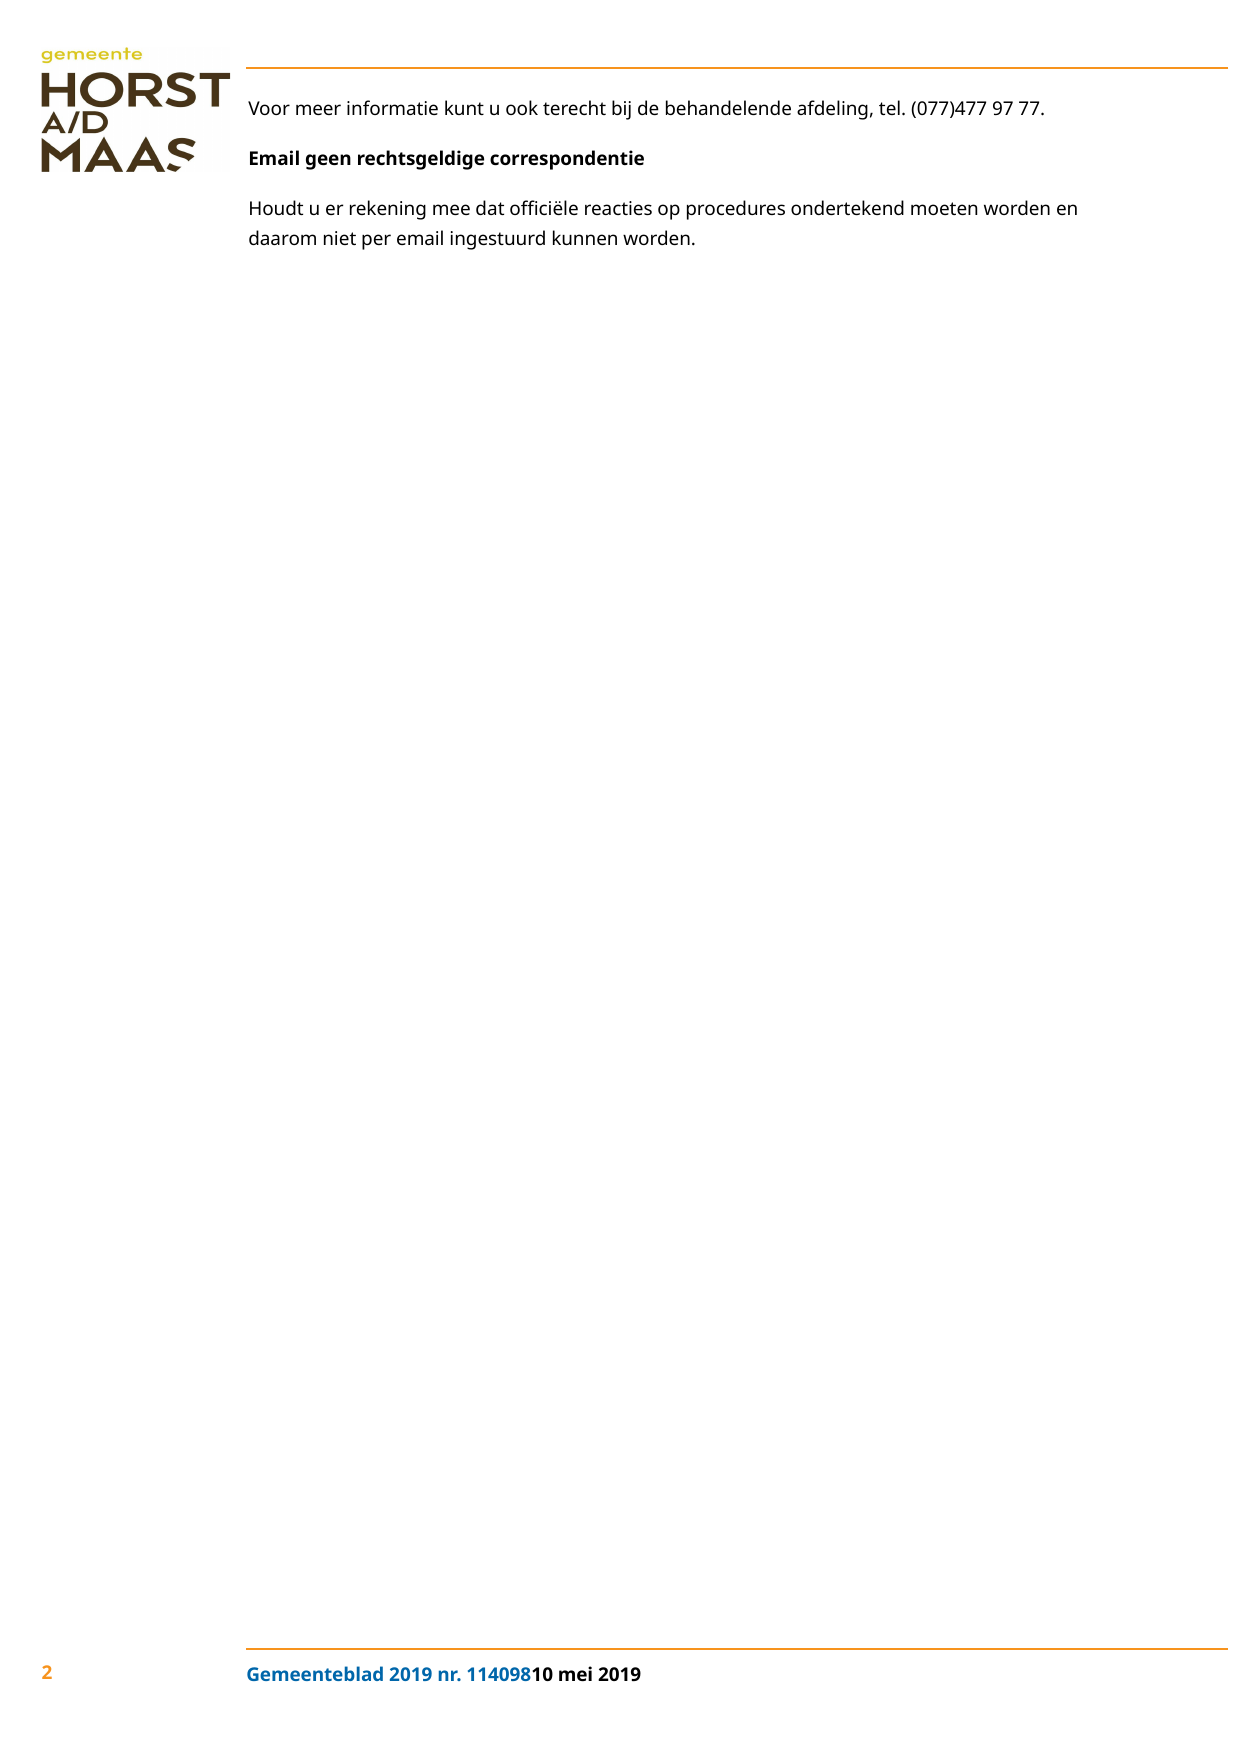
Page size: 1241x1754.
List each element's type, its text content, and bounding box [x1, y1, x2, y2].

text Email geen rechtsgeldige correspondentie [248, 145, 1152, 171]
text Houdt u er rekening mee dat officiële reacties op procedures ondertekend moeten worden en daarom niet per email ingestuurd kunnen worden. [248, 196, 1152, 251]
text Voor meer informatie kunt u ook terecht bij de behandelende afdeling, tel. (077)477 97 77. [248, 95, 1152, 121]
picture [41, 47, 231, 172]
